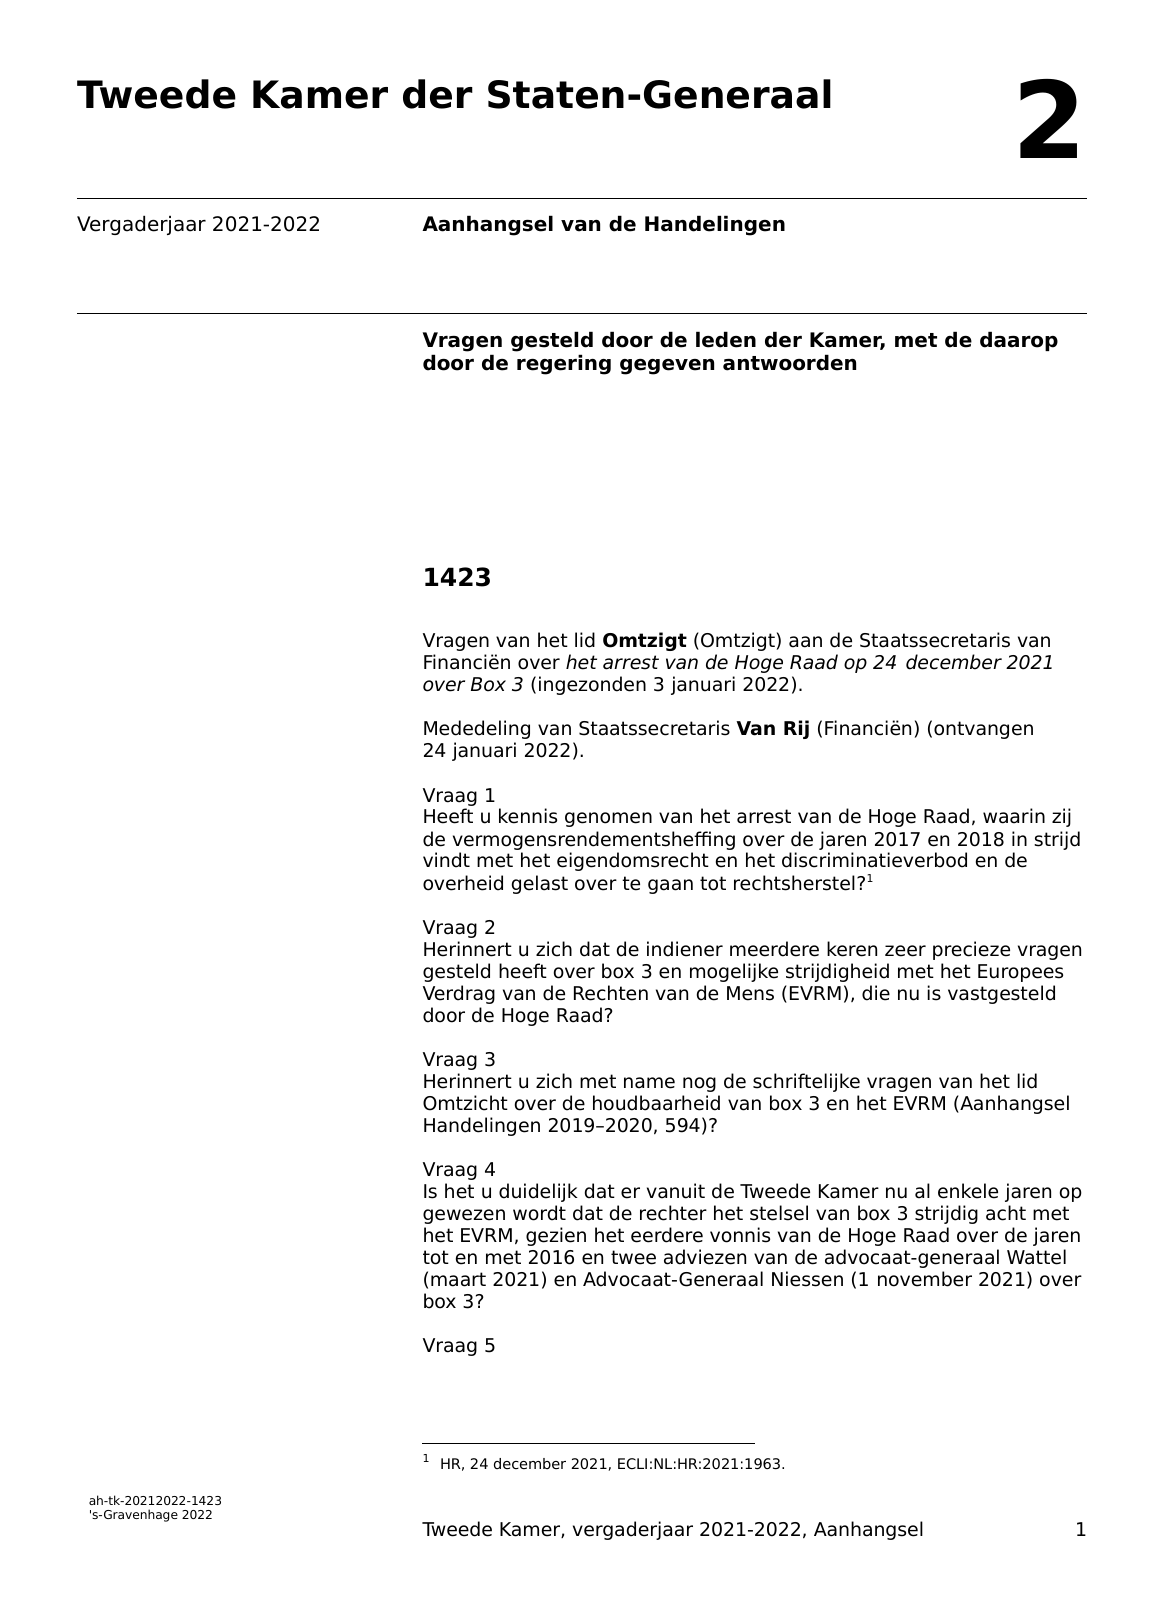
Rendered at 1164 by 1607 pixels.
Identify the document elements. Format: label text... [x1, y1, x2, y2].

text Vraag 3 [422, 1049, 1087, 1071]
text Vraag 5 [422, 1335, 1087, 1357]
table_cell Vergaderjaar 2021-2022 [77, 199, 422, 313]
text Is het u duidelijk dat er vanuit de Tweede Kamer nu al enkele jaren op gewezen wordt dat de rechter het stelsel van box 3 strijdig acht met het EVRM, gezien het eerdere vonnis van de Hoge Raad over de jaren tot en met 2016 en twee adviezen van de advocaat-generaal Wattel (maart 2021) en Advocaat-Generaal Niessen (1 november 2021) over box 3? [422, 1181, 1087, 1313]
text Vraag 2 [422, 917, 1087, 938]
text 1423 [422, 563, 1087, 592]
text Heeft u kennis genomen van het arrest van de Hoge Raad, waarin zij de vermogensrendementsheffing over de jaren 2017 en 2018 in strijd vindt met het eigendomsrecht en het discriminatieverbod en de overheid gelast over te gaan tot rechtsherstel? [422, 806, 1087, 894]
text ah-tk-20212022-1423 [88, 1494, 323, 1508]
table_cell Vragen gesteld door de leden der Kamer, met de daarop door de regering gegeven antwoorden [422, 314, 1087, 375]
text Vragen van het lid Omtzigt (Omtzigt) aan de Staatssecretaris van Financiën over het arrest van de Hoge Raad op 24 december 2021 over Box 3 (ingezonden 3 januari 2022). [422, 630, 1087, 696]
text HR, 24 december 2021, ECLI:NL:HR:2021:1963. [422, 1452, 1087, 1474]
text Herinnert u zich dat de indiener meerdere keren zeer precieze vragen gesteld heeft over box 3 en mogelijke strijdigheid met het Europees Verdrag van de Rechten van de Mens (EVRM), die nu is vastgesteld door de Hoge Raad? [422, 938, 1087, 1026]
table_header Tweede Kamer der Staten-Generaal [77, 59, 886, 198]
text 's-Gravenhage 2022 [88, 1508, 323, 1522]
text Vraag 4 [422, 1159, 1087, 1181]
table_cell Aanhangsel van de Handelingen [422, 199, 1087, 313]
text Vraag 1 [422, 784, 1087, 806]
table_cell [77, 314, 422, 375]
text Herinnert u zich met name nog de schriftelijke vragen van het lid Omtzicht over de houdbaarheid van box 3 en het EVRM (Aanhangsel Handelingen 2019–2020, 594)? [422, 1071, 1087, 1137]
text Mededeling van Staatssecretaris Van Rij (Financiën) (ontvangen 24 januari 2022). [422, 718, 1087, 762]
table_header 2 [886, 59, 1087, 198]
